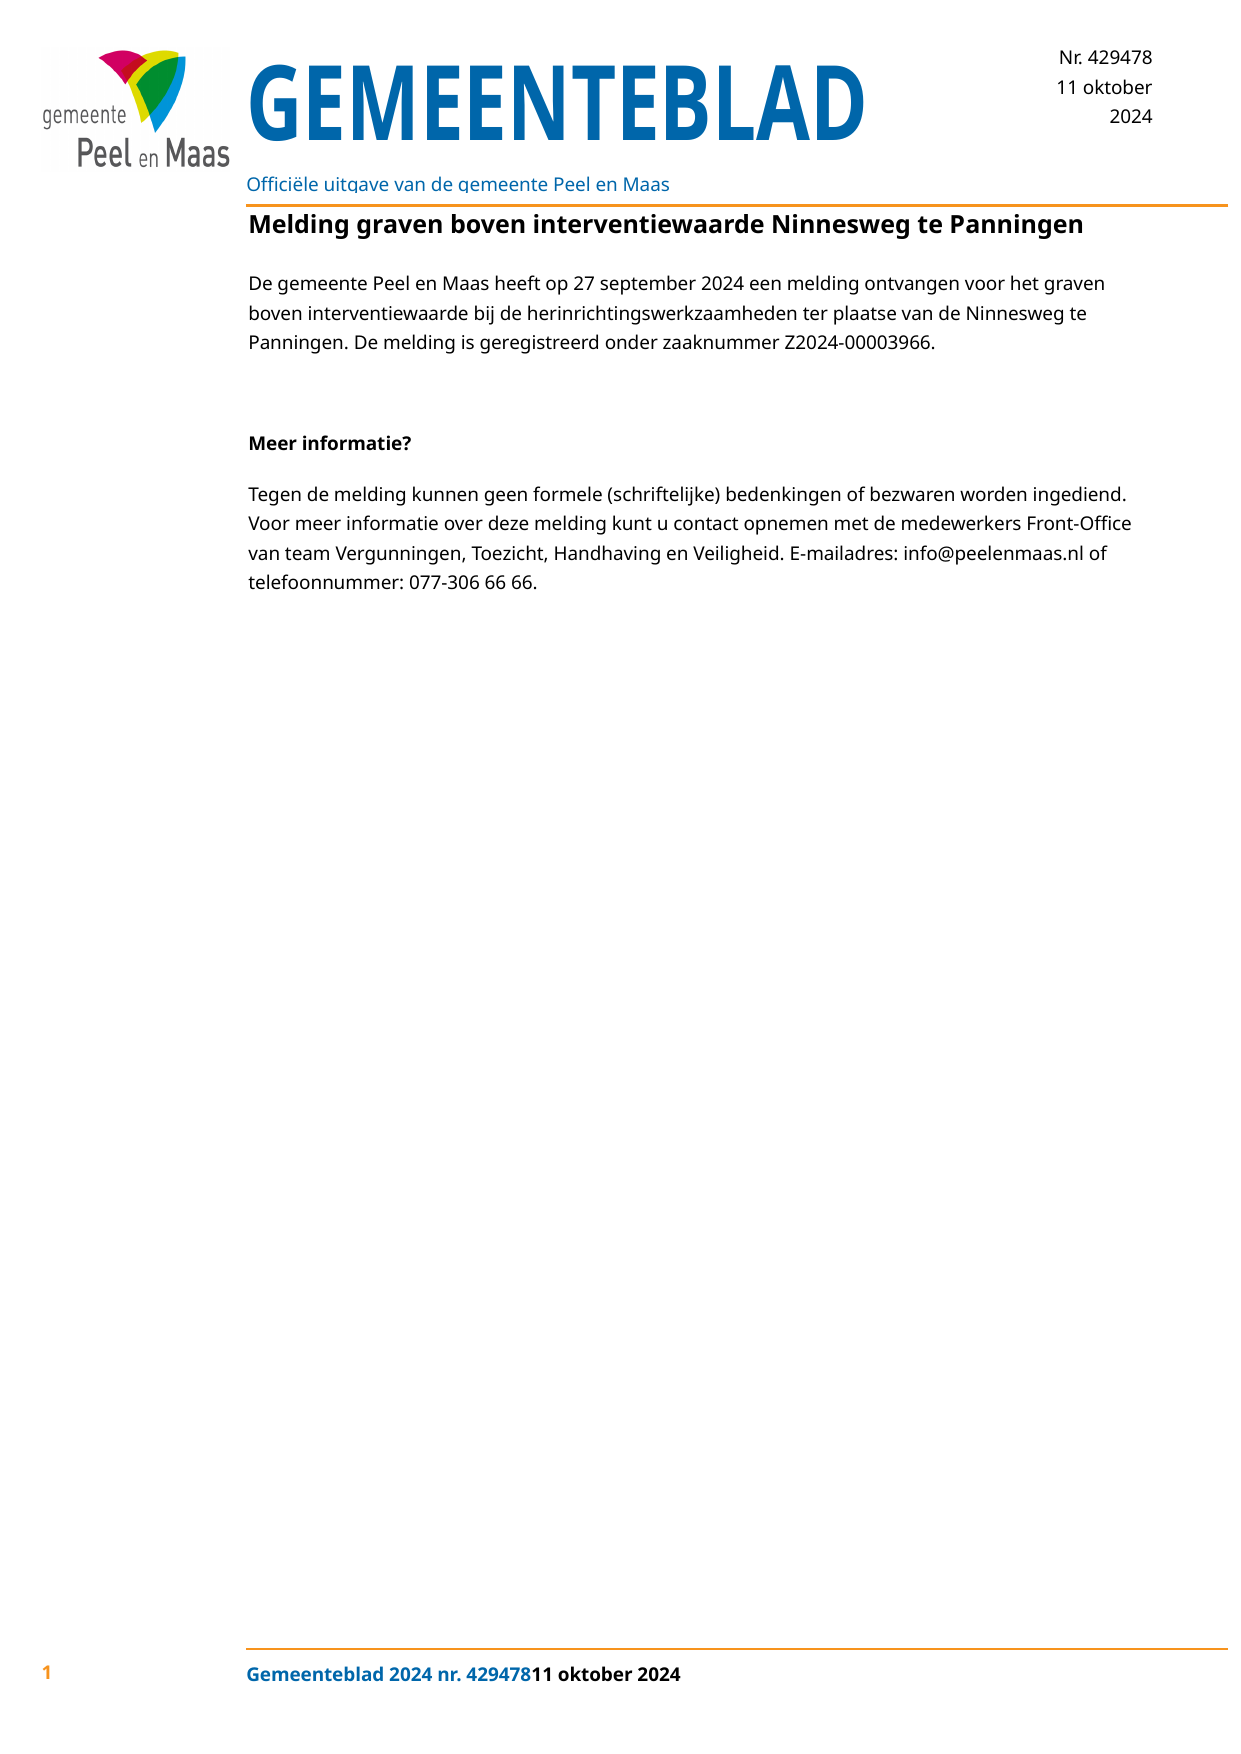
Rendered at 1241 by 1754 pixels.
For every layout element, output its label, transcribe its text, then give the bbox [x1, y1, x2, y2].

text De gemeente Peel en Maas heeft op 27 september 2024 een melding ontvangen voor het graven boven interventiewaarde bij de herinrichtingswerkzaamheden ter plaatse van de Ninnesweg te Panningen. De melding is geregistreerd onder zaaknummer Z2024-00003966. [248, 270, 1152, 355]
text Melding graven boven interventiewaarde Ninnesweg te Panningen [248, 207, 1152, 241]
picture [41, 47, 231, 172]
text Meer informatie? [248, 430, 1152, 456]
text Tegen de melding kunnen geen formele (schriftelijke) bedenkingen of bezwaren worden ingediend. Voor meer informatie over deze melding kunt u contact opnemen met de medewerkers Front-Office van team Vergunningen, Toezicht, Handhaving en Veiligheid. E-mailadres: info@peelenmaas.nl of telefoonnummer: 077-306 66 66. [248, 481, 1152, 595]
